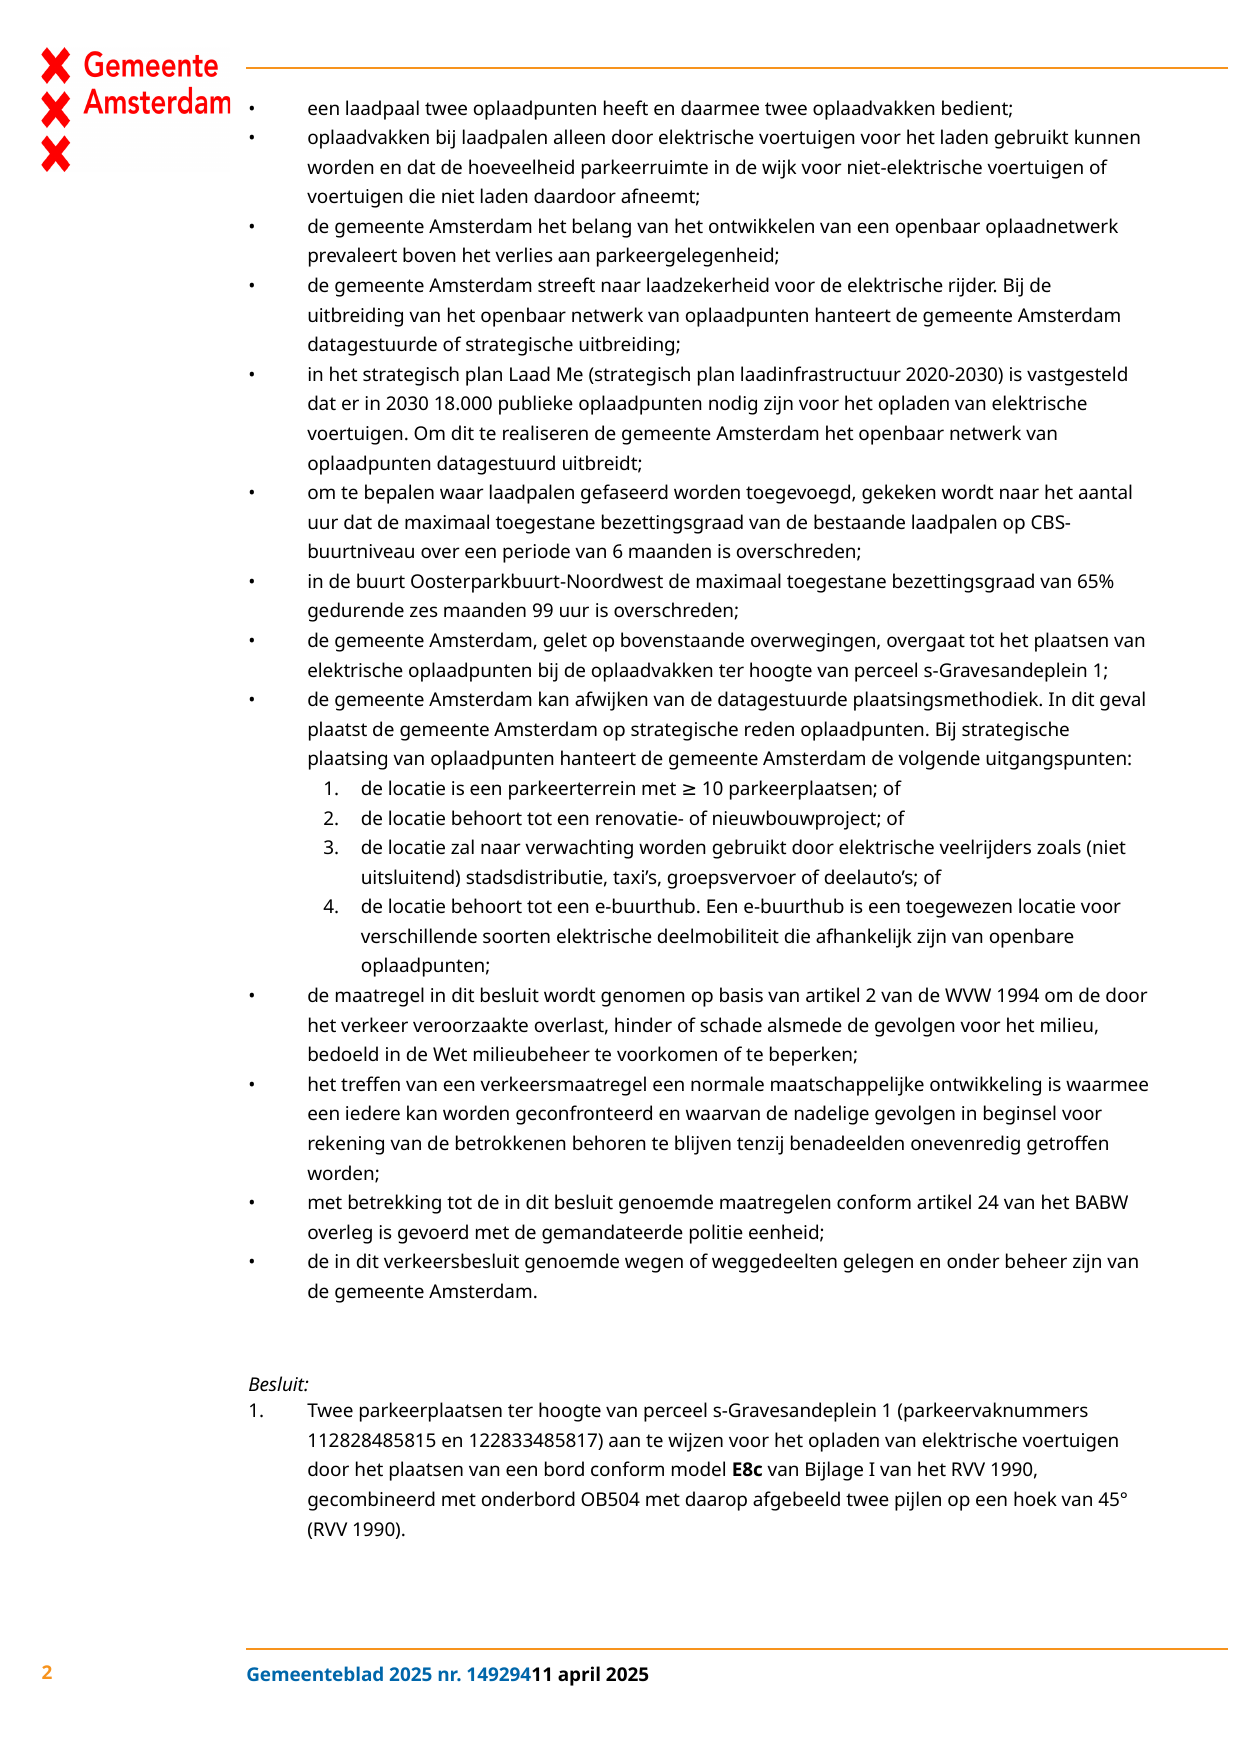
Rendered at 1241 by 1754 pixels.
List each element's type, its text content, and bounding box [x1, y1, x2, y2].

list oplaadvakken bij laadpalen alleen door elektrische voertuigen voor het laden gebruikt kunnen worden en dat de hoeveelheid parkeerruimte in de wijk voor niet-elektrische voertuigen of voertuigen die niet laden daardoor afneemt; [248, 124, 1152, 209]
list de maatregel in dit besluit wordt genomen op basis van artikel 2 van de WVW 1994 om de door het verkeer veroorzaakte overlast, hinder of schade alsmede de gevolgen voor het milieu, bedoeld in de Wet milieubeheer te voorkomen of te beperken; [248, 982, 1152, 1067]
list met betrekking tot de in dit besluit genoemde maatregelen conform artikel 24 van het BABW overleg is gevoerd met de gemandateerde politie eenheid; [248, 1189, 1152, 1245]
list de gemeente Amsterdam het belang van het ontwikkelen van een openbaar oplaadnetwerk prevaleert boven het verlies aan parkeergelegenheid; [248, 213, 1152, 268]
list het treffen van een verkeersmaatregel een normale maatschappelijke ontwikkeling is waarmee een iedere kan worden geconfronteerd en waarvan de nadelige gevolgen in beginsel voor rekening van de betrokkenen behoren te blijven tenzij benadeelden onevenredig getroffen worden; [248, 1071, 1152, 1186]
list de locatie behoort tot een e-buurthub. Een e-buurthub is een toegewezen locatie voor verschillende soorten elektrische deelmobiliteit die afhankelijk zijn van openbare oplaadpunten; [323, 893, 1152, 978]
list in de buurt Oosterparkbuurt-Noordwest de maximaal toegestane bezettingsgraad van 65% gedurende zes maanden 99 uur is overschreden; [248, 568, 1152, 623]
list Twee parkeerplaatsen ter hoogte van perceel s-Gravesandeplein 1 (parkeervaknummers 112828485815 en 122833485817) aan te wijzen voor het opladen van elektrische voertuigen door het plaatsen van een bord conform model E8c van Bijlage I van het RVV 1990, gecombineerd met onderbord OB504 met daarop afgebeeld twee pijlen op een hoek van 45° (RVV 1990). [248, 1397, 1152, 1541]
list de in dit verkeersbesluit genoemde wegen of weggedeelten gelegen en onder beheer zijn van de gemeente Amsterdam. [248, 1248, 1152, 1304]
picture [41, 47, 231, 172]
list de locatie is een parkeerterrein met ≥ 10 parkeerplaatsen; of [323, 775, 1152, 801]
list de gemeente Amsterdam kan afwijken van de datagestuurde plaatsingsmethodiek. In dit geval plaatst de gemeente Amsterdam op strategische reden oplaadpunten. Bij strategische plaatsing van oplaadpunten hanteert de gemeente Amsterdam de volgende uitgangspunten: [248, 686, 1152, 771]
list een laadpaal twee oplaadpunten heeft en daarmee twee oplaadvakken bedient; [248, 95, 1152, 121]
list in het strategisch plan Laad Me (strategisch plan laadinfrastructuur 2020-2030) is vastgesteld dat er in 2030 18.000 publieke oplaadpunten nodig zijn voor het opladen van elektrische voertuigen. Om dit te realiseren de gemeente Amsterdam het openbaar netwerk van oplaadpunten datagestuurd uitbreidt; [248, 361, 1152, 476]
list om te bepalen waar laadpalen gefaseerd worden toegevoegd, gekeken wordt naar het aantal uur dat de maximaal toegestane bezettingsgraad van de bestaande laadpalen op CBS-buurtniveau over een periode van 6 maanden is overschreden; [248, 479, 1152, 564]
list de locatie behoort tot een renovatie- of nieuwbouwproject; of [323, 805, 1152, 831]
text Besluit: [248, 1372, 1152, 1397]
list de locatie zal naar verwachting worden gebruikt door elektrische veelrijders zoals (niet uitsluitend) stadsdistributie, taxi’s, groepsvervoer of deelauto’s; of [323, 834, 1152, 890]
list de gemeente Amsterdam, gelet op bovenstaande overwegingen, overgaat tot het plaatsen van elektrische oplaadpunten bij de oplaadvakken ter hoogte van perceel s-Gravesandeplein 1; [248, 627, 1152, 683]
list de gemeente Amsterdam streeft naar laadzekerheid voor de elektrische rijder. Bij de uitbreiding van het openbaar netwerk van oplaadpunten hanteert de gemeente Amsterdam datagestuurde of strategische uitbreiding; [248, 272, 1152, 357]
